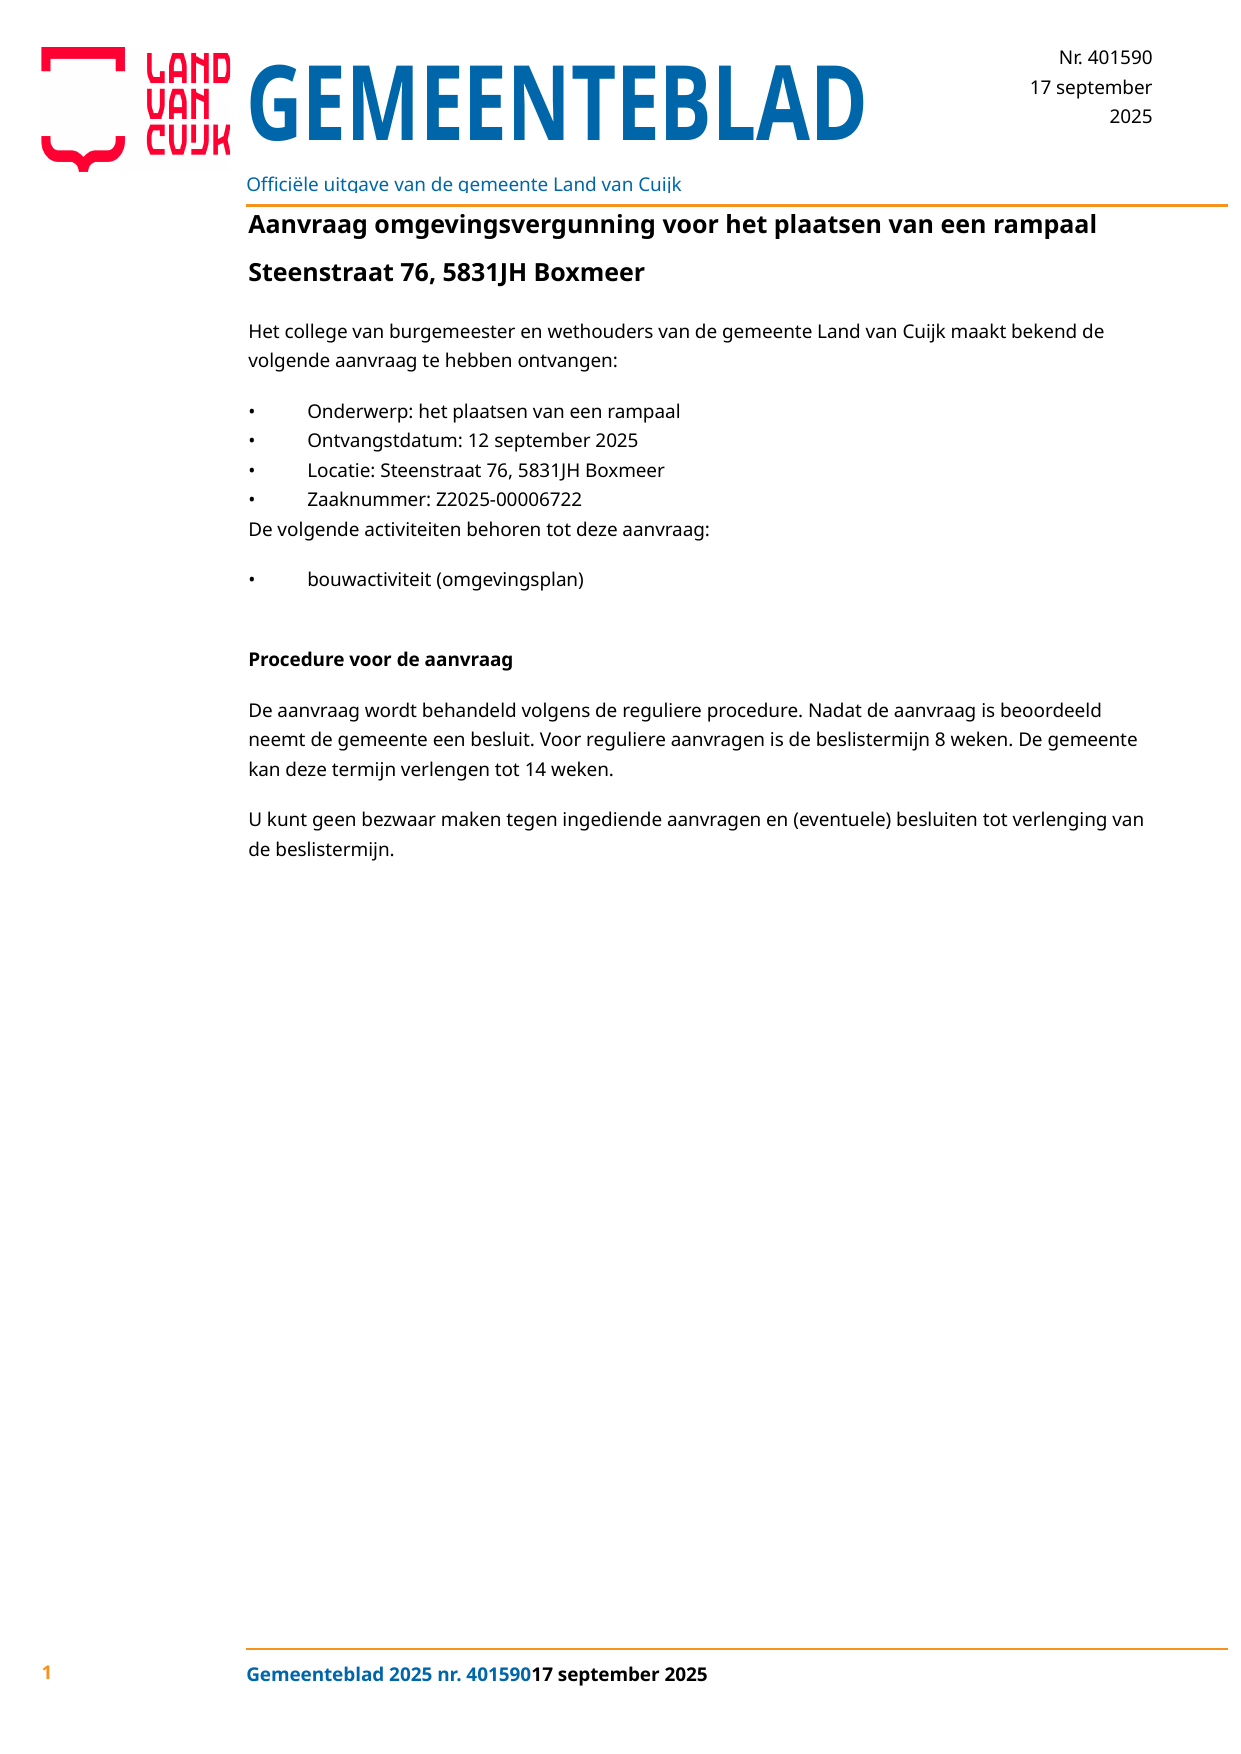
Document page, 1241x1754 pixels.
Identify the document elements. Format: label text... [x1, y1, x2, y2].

list Locatie: Steenstraat 76, 5831JH Boxmeer [248, 457, 1152, 483]
picture [41, 47, 231, 172]
text U kunt geen bezwaar maken tegen ingediende aanvragen en (eventuele) besluiten tot verlenging van de beslistermijn. [248, 807, 1152, 862]
text Het college van burgemeester en wethouders van de gemeente Land van Cuijk maakt bekend de volgende aanvraag te hebben ontvangen: [248, 318, 1152, 373]
text De aanvraag wordt behandeld volgens de reguliere procedure. Nadat de aanvraag is beoordeeld neemt de gemeente een besluit. Voor reguliere aanvragen is de beslistermijn 8 weken. De gemeente kan deze termijn verlengen tot 14 weken. [248, 697, 1152, 782]
text Procedure voor de aanvraag [248, 647, 1152, 672]
text De volgende activiteiten behoren tot deze aanvraag: [248, 516, 1152, 542]
list Onderwerp: het plaatsen van een rampaal [248, 398, 1152, 424]
list Zaaknummer: Z2025-00006722 [248, 487, 1152, 512]
list bouwactiviteit (omgevingsplan) [248, 567, 1152, 592]
text Aanvraag omgevingsvergunning voor het plaatsen van een rampaal Steenstraat 76, 5831JH Boxmeer [248, 207, 1152, 288]
list Ontvangstdatum: 12 september 2025 [248, 427, 1152, 453]
